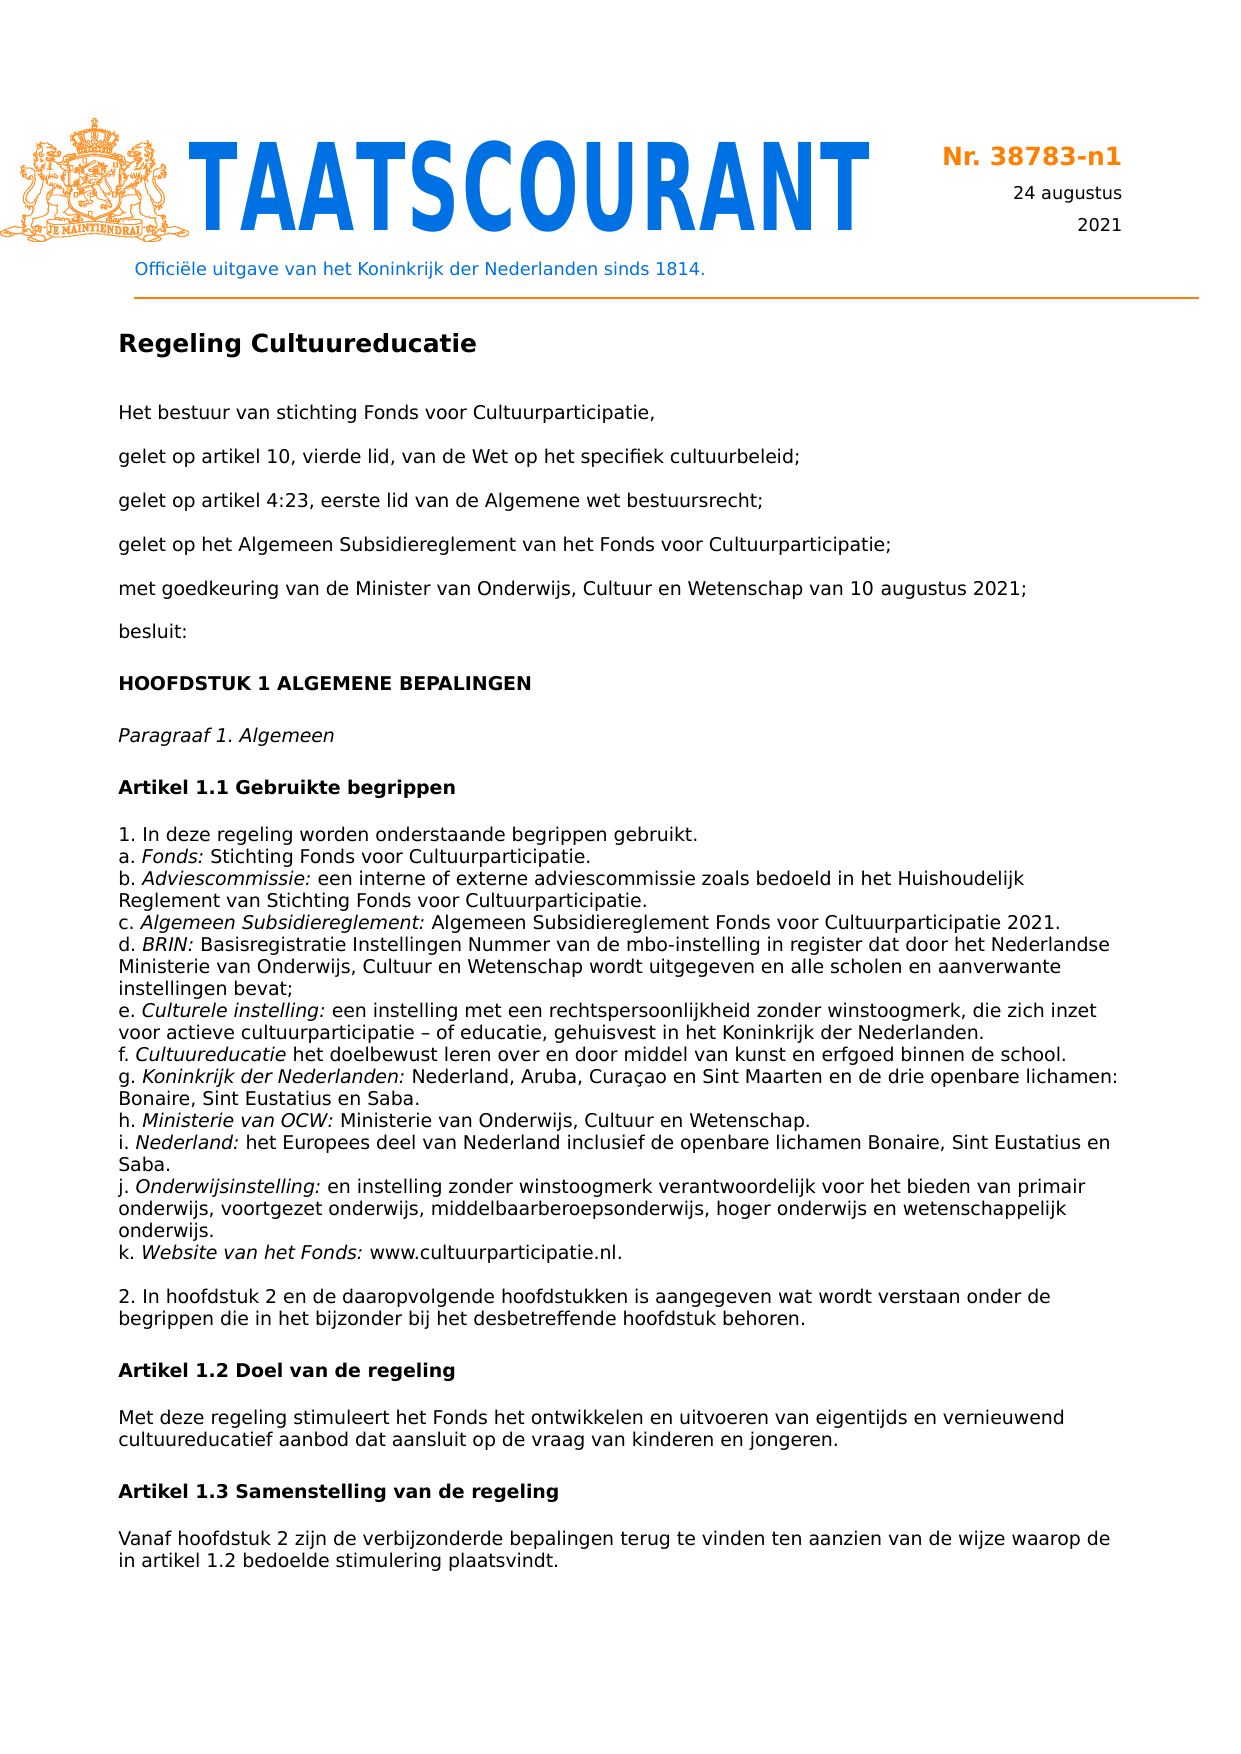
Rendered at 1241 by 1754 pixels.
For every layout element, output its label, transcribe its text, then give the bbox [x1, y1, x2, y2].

text besluit: [118, 621, 1122, 643]
text Het bestuur van stichting Fonds voor Cultuurparticipatie, [118, 402, 1122, 424]
text g. Koninkrijk der Nederlanden: Nederland, Aruba, Curaçao en Sint Maarten en de drie openbare lichamen: Bonaire, Sint Eustatius en Saba. [118, 1066, 1122, 1110]
text gelet op het Algemeen Subsidiereglement van het Fonds voor Cultuurparticipatie; [118, 534, 1122, 556]
text b. Adviescommissie: een interne of externe adviescommissie zoals bedoeld in het Huishoudelijk Reglement van Stichting Fonds voor Cultuurparticipatie. [118, 868, 1122, 912]
subtitle Artikel 1.3 Samenstelling van de regeling [118, 1481, 1122, 1503]
subtitle HOOFDSTUK 1 ALGEMENE BEPALINGEN [118, 673, 1122, 695]
text i. Nederland: het Europees deel van Nederland inclusief de openbare lichamen Bonaire, Sint Eustatius en Saba. [118, 1132, 1122, 1176]
text h. Ministerie van OCW: Ministerie van Onderwijs, Cultuur en Wetenschap. [118, 1110, 1122, 1132]
text c. Algemeen Subsidiereglement: Algemeen Subsidiereglement Fonds voor Cultuurparticipatie 2021. [118, 912, 1122, 934]
text f. Cultuureducatie het doelbewust leren over en door middel van kunst en erfgoed binnen de school. [118, 1044, 1122, 1066]
text j. Onderwijsinstelling: en instelling zonder winstoogmerk verantwoordelijk voor het bieden van primair onderwijs, voortgezet onderwijs, middelbaarberoepsonderwijs, hoger onderwijs en wetenschappelijk onderwijs. [118, 1176, 1122, 1242]
text gelet op artikel 10, vierde lid, van de Wet op het specifiek cultuurbeleid; [118, 446, 1122, 468]
subtitle Paragraaf 1. Algemeen [118, 725, 1122, 747]
text a. Fonds: Stichting Fonds voor Cultuurparticipatie. [118, 846, 1122, 868]
subtitle Artikel 1.1 Gebruikte begrippen [118, 777, 1122, 799]
table_cell Officiële uitgave van het Koninkrijk der Nederlanden sinds 1814. [134, 259, 1199, 297]
subtitle Artikel 1.2 Doel van de regeling [118, 1360, 1122, 1382]
text Vanaf hoofdstuk 2 zijn de verbijzonderde bepalingen terug te vinden ten aanzien van de wijze waarop de in artikel 1.2 bedoelde stimulering plaatsvindt. [118, 1528, 1122, 1572]
table_header Nr. 38783-n1 [939, 118, 1199, 177]
table_cell 24 augustus [939, 177, 1199, 209]
text d. BRIN: Basisregistratie Instellingen Nummer van de mbo-instelling in register dat door het Nederlandse Ministerie van Onderwijs, Cultuur en Wetenschap wordt uitgegeven en alle scholen en aanverwante instellingen bevat; [118, 934, 1122, 1000]
text gelet op artikel 4:23, eerste lid van de Algemene wet bestuursrecht; [118, 490, 1122, 512]
text 1. In deze regeling worden onderstaande begrippen gebruikt. [118, 824, 1122, 846]
table_header STAATSCOURANT [134, 118, 939, 259]
picture [0, 118, 189, 242]
text k. Website van het Fonds: www.cultuurparticipatie.nl. [118, 1242, 1122, 1264]
text 2. In hoofdstuk 2 en de daaropvolgende hoofdstukken is aangegeven wat wordt verstaan onder de begrippen die in het bijzonder bij het desbetreffende hoofdstuk behoren. [118, 1286, 1122, 1330]
table_cell 2021 [939, 209, 1199, 259]
subtitle Regeling Cultuureducatie [118, 329, 1122, 358]
table_header [0, 242, 134, 297]
text e. Culturele instelling: een instelling met een rechtspersoonlijkheid zonder winstoogmerk, die zich inzet voor actieve cultuurparticipatie – of educatie, gehuisvest in het Koninkrijk der Nederlanden. [118, 1000, 1122, 1044]
text met goedkeuring van de Minister van Onderwijs, Cultuur en Wetenschap van 10 augustus 2021; [118, 577, 1122, 599]
text Met deze regeling stimuleert het Fonds het ontwikkelen en uitvoeren van eigentijds en vernieuwend cultuureducatief aanbod dat aansluit op de vraag van kinderen en jongeren. [118, 1407, 1122, 1451]
